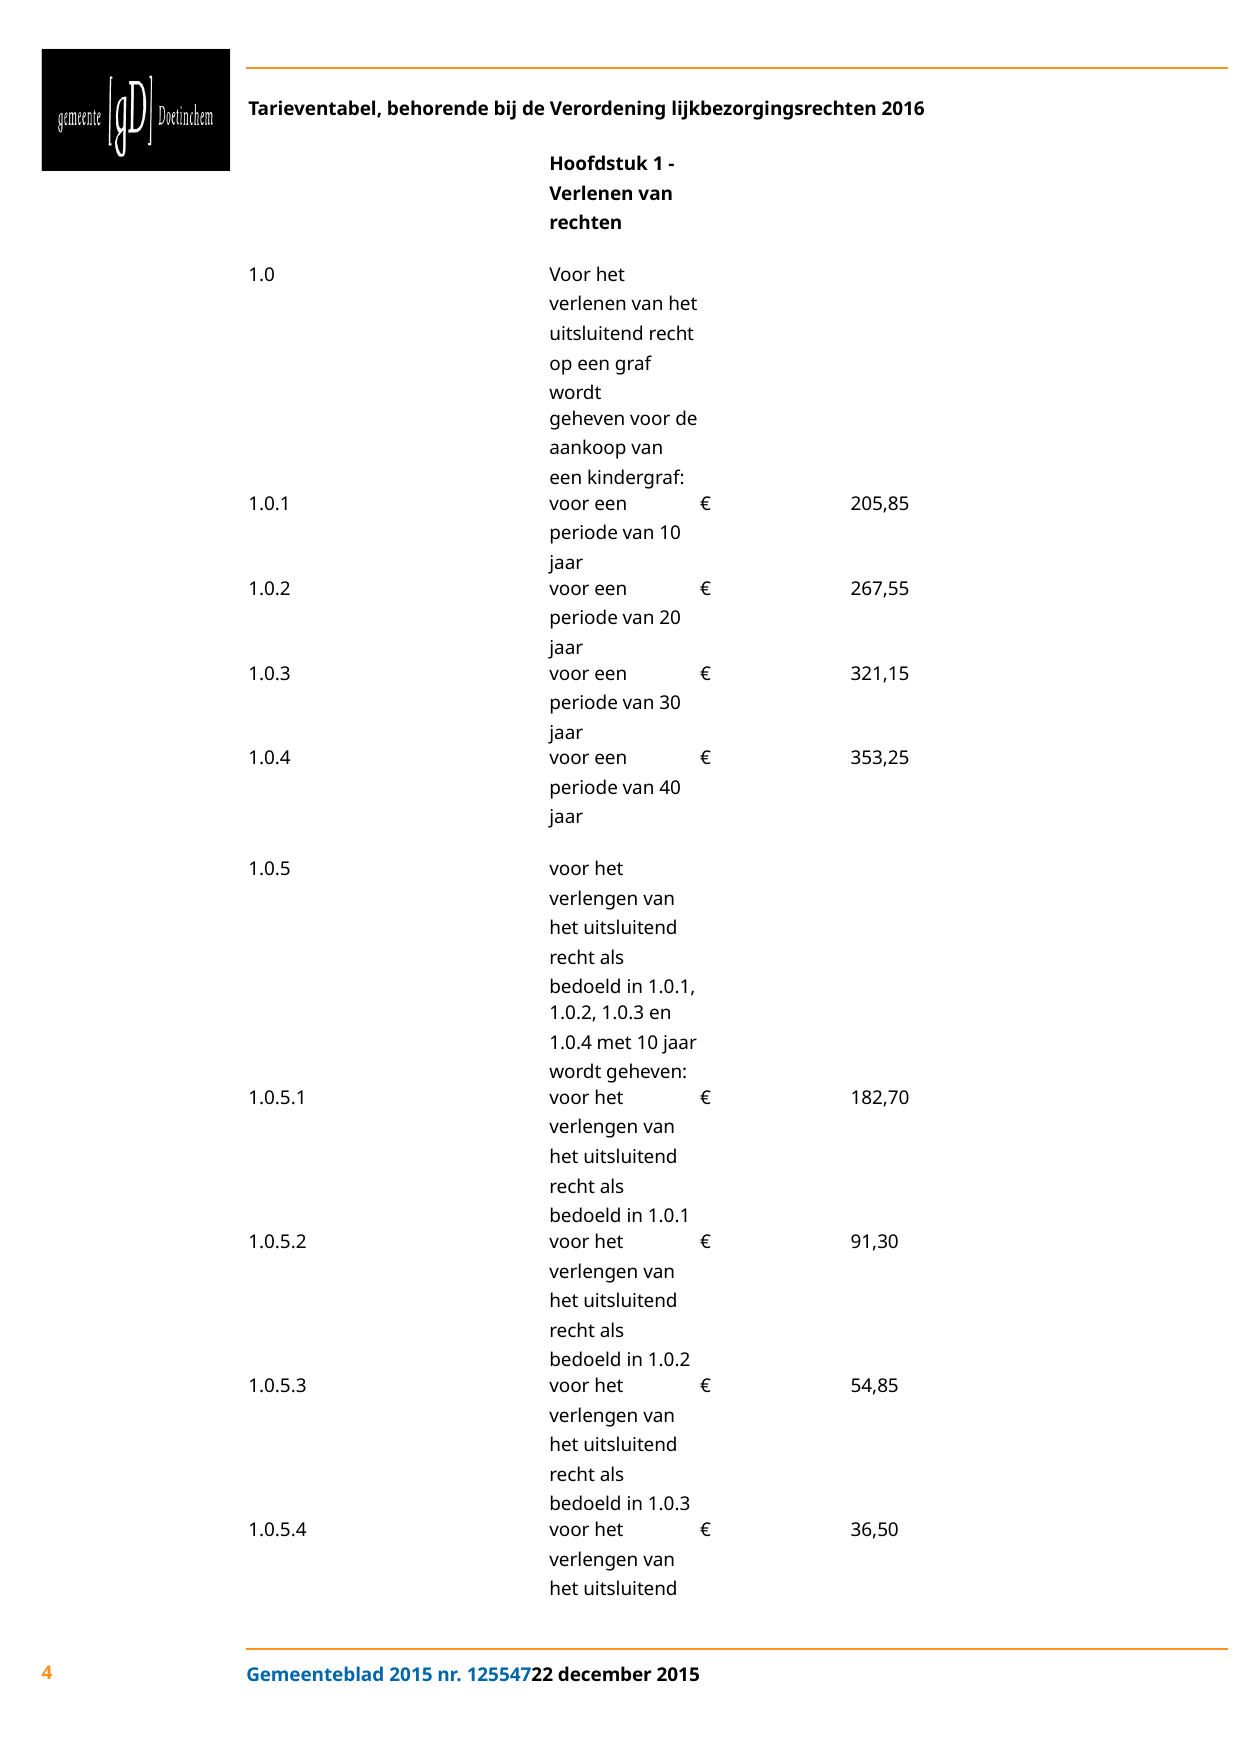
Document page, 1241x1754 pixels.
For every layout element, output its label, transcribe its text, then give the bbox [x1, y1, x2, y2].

table_cell [850, 235, 1001, 261]
table_cell € [700, 1516, 850, 1601]
table_header Hoofdstuk 1 - Verlenen van rechten [549, 150, 700, 235]
table_cell 1.0.2 [248, 575, 398, 660]
text Tarieventabel, behorende bij de Verordening lijkbezorgingsrechten 2016 [248, 95, 1152, 121]
table_cell [399, 999, 549, 1084]
table_cell [248, 235, 398, 261]
table_cell [1001, 830, 1152, 855]
table_cell [399, 855, 549, 999]
table_header [850, 150, 1001, 235]
table_cell [399, 745, 549, 829]
table_cell 1.0.4 [248, 745, 398, 829]
table_cell [399, 575, 549, 660]
table_cell 321,15 [850, 660, 1001, 744]
table_cell [700, 235, 850, 261]
table_cell 1.0.5.4 [248, 1516, 398, 1601]
table_cell voor het verlengen van het uitsluitend recht als bedoeld in 1.0.1, [549, 855, 700, 999]
table_cell [700, 999, 850, 1084]
table_cell € [700, 745, 850, 829]
table_cell [700, 405, 850, 490]
table_cell voor een periode van 10 jaar [549, 490, 700, 575]
table_header [248, 150, 398, 235]
table_cell [248, 999, 398, 1084]
table_cell € [700, 1084, 850, 1228]
table_cell [850, 830, 1001, 855]
table_cell [399, 261, 549, 405]
table_cell [850, 855, 1001, 999]
table_cell [399, 1228, 549, 1372]
table_cell 1.0.5.1 [248, 1084, 398, 1228]
table_cell [850, 405, 1001, 490]
table_cell [850, 261, 1001, 405]
table_cell [1001, 660, 1152, 744]
table_cell 1.0.5.3 [248, 1372, 398, 1516]
table_cell [850, 999, 1001, 1084]
table_cell voor een periode van 20 jaar [549, 575, 700, 660]
table_cell [399, 1084, 549, 1228]
table_header [1001, 150, 1152, 235]
table_cell [399, 660, 549, 744]
table_cell [399, 1372, 549, 1516]
table_cell [1001, 261, 1152, 405]
table_cell [248, 830, 398, 855]
table_cell [399, 490, 549, 575]
table_header [700, 150, 850, 235]
table_cell [1001, 1084, 1152, 1228]
table_cell 36,50 [850, 1516, 1001, 1601]
table_cell [399, 1516, 549, 1601]
table_cell [549, 235, 700, 261]
table_cell 182,70 [850, 1084, 1001, 1228]
table_cell [1001, 405, 1152, 490]
table_cell voor het verlengen van het uitsluitend [549, 1516, 700, 1601]
table_cell [1001, 999, 1152, 1084]
table_cell 353,25 [850, 745, 1001, 829]
table_cell [399, 405, 549, 490]
table_cell Voor het verlenen van het uitsluitend recht op een graf wordt [549, 261, 700, 405]
table_cell [700, 261, 850, 405]
table_cell [700, 830, 850, 855]
table_cell € [700, 1228, 850, 1372]
table_cell 267,55 [850, 575, 1001, 660]
picture [41, 47, 231, 172]
table_cell 1.0.2, 1.0.3 en 1.0.4 met 10 jaar wordt geheven: [549, 999, 700, 1084]
table_cell [1001, 745, 1152, 829]
table_cell voor een periode van 40 jaar [549, 745, 700, 829]
table_cell [1001, 575, 1152, 660]
table_cell 1.0.3 [248, 660, 398, 744]
table_cell [1001, 1372, 1152, 1516]
table_cell [399, 830, 549, 855]
table_cell [700, 855, 850, 999]
table_cell [1001, 1228, 1152, 1372]
table_cell € [700, 490, 850, 575]
table_cell 1.0 [248, 261, 398, 405]
table_cell [549, 830, 700, 855]
table_cell geheven voor de aankoop van een kindergraf: [549, 405, 700, 490]
table_cell 1.0.5 [248, 855, 398, 999]
table_cell € [700, 575, 850, 660]
table_cell voor het verlengen van het uitsluitend recht als bedoeld in 1.0.3 [549, 1372, 700, 1516]
table_cell [399, 235, 549, 261]
table_cell € [700, 660, 850, 744]
table_cell [1001, 490, 1152, 575]
table_cell [1001, 235, 1152, 261]
table_cell 205,85 [850, 490, 1001, 575]
table_cell 54,85 [850, 1372, 1001, 1516]
table_cell [1001, 1516, 1152, 1601]
table_cell € [700, 1372, 850, 1516]
table_cell [1001, 855, 1152, 999]
table_cell [248, 405, 398, 490]
table_cell voor een periode van 30 jaar [549, 660, 700, 744]
table_cell 1.0.1 [248, 490, 398, 575]
table_cell voor het verlengen van het uitsluitend recht als bedoeld in 1.0.1 [549, 1084, 700, 1228]
table_cell 91,30 [850, 1228, 1001, 1372]
table_cell voor het verlengen van het uitsluitend recht als bedoeld in 1.0.2 [549, 1228, 700, 1372]
table_header [399, 150, 549, 235]
table_cell 1.0.5.2 [248, 1228, 398, 1372]
